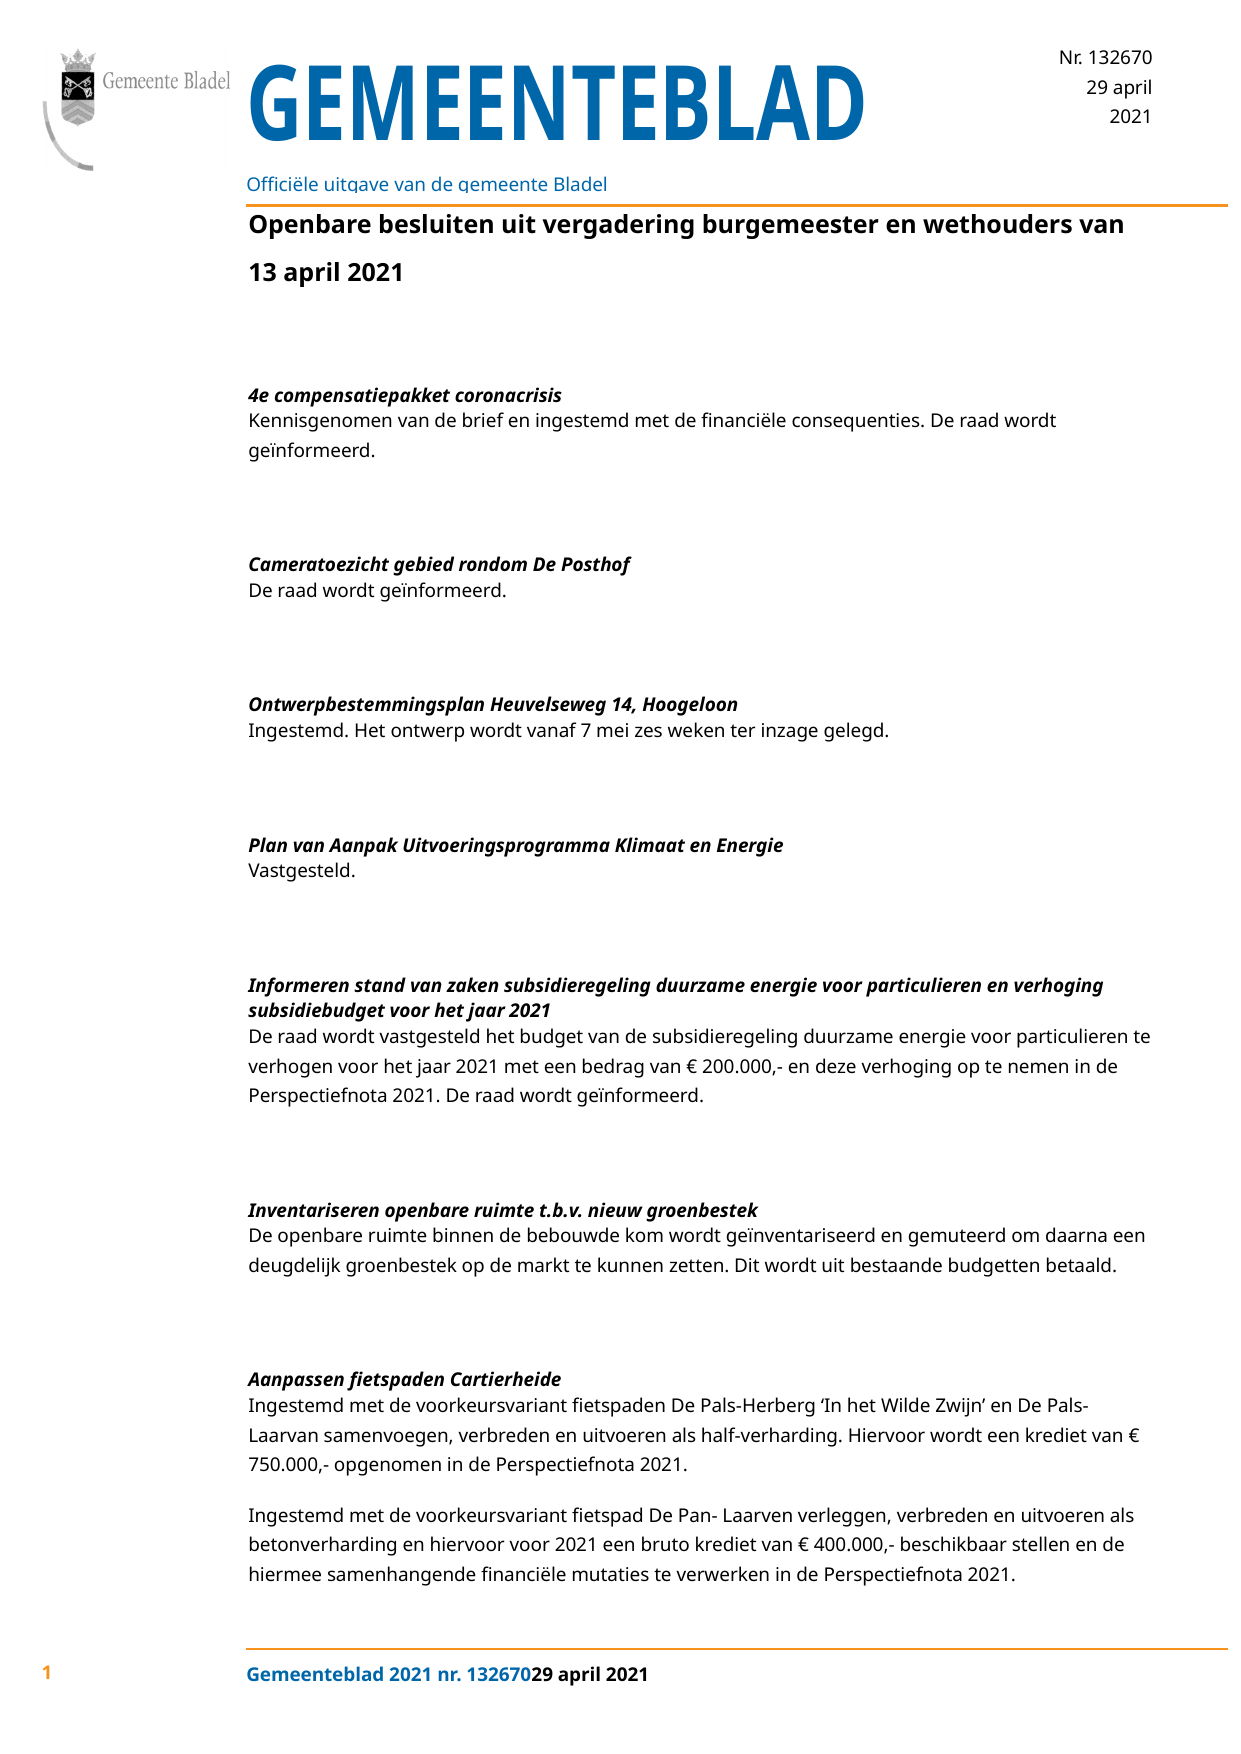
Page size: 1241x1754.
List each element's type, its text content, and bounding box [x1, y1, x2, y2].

text De raad wordt vastgesteld het budget van de subsidieregeling duurzame energie voor particulieren te verhogen voor het jaar 2021 met een bedrag van € 200.000,- en deze verhoging op te nemen in de Perspectiefnota 2021. De raad wordt geïnformeerd. [248, 1023, 1152, 1108]
text Openbare besluiten uit vergadering burgemeester en wethouders van 13 april 2021 [248, 207, 1152, 288]
text Aanpassen fietspaden Cartierheide [248, 1367, 1152, 1392]
text De raad wordt geïnformeerd. [248, 577, 1152, 603]
text Ingestemd met de voorkeursvariant fietspaden De Pals-Herberg ‘In het Wilde Zwijn’ en De Pals-Laarvan samenvoegen, verbreden en uitvoeren als half-verharding. Hiervoor wordt een krediet van € 750.000,- opgenomen in de Perspectiefnota 2021. [248, 1392, 1152, 1477]
text Ontwerpbestemmingsplan Heuvelseweg 14, Hoogeloon [248, 692, 1152, 717]
text Informeren stand van zaken subsidieregeling duurzame energie voor particulieren en verhoging subsidiebudget voor het jaar 2021 [248, 972, 1152, 1023]
text 4e compensatiepakket coronacrisis [248, 382, 1152, 408]
text Vastgesteld. [248, 857, 1152, 883]
text Ingestemd. Het ontwerp wordt vanaf 7 mei zes weken ter inzage gelegd. [248, 717, 1152, 743]
text De openbare ruimte binnen de bebouwde kom wordt geïnventariseerd en gemuteerd om daarna een deugdelijk groenbestek op de markt te kunnen zetten. Dit wordt uit bestaande budgetten betaald. [248, 1223, 1152, 1278]
text Ingestemd met de voorkeursvariant fietspad De Pan- Laarven verleggen, verbreden en uitvoeren als betonverharding en hiervoor voor 2021 een bruto krediet van € 400.000,- beschikbaar stellen en de hiermee samenhangende financiële mutaties te verwerken in de Perspectiefnota 2021. [248, 1502, 1152, 1587]
text Kennisgenomen van de brief en ingestemd met de financiële consequenties. De raad wordt geïnformeerd. [248, 408, 1152, 463]
text Inventariseren openbare ruimte t.b.v. nieuw groenbestek [248, 1197, 1152, 1223]
text Cameratoezicht gebied rondom De Posthof [248, 552, 1152, 577]
text Plan van Aanpak Uitvoeringsprogramma Klimaat en Energie [248, 832, 1152, 857]
picture [41, 47, 231, 172]
